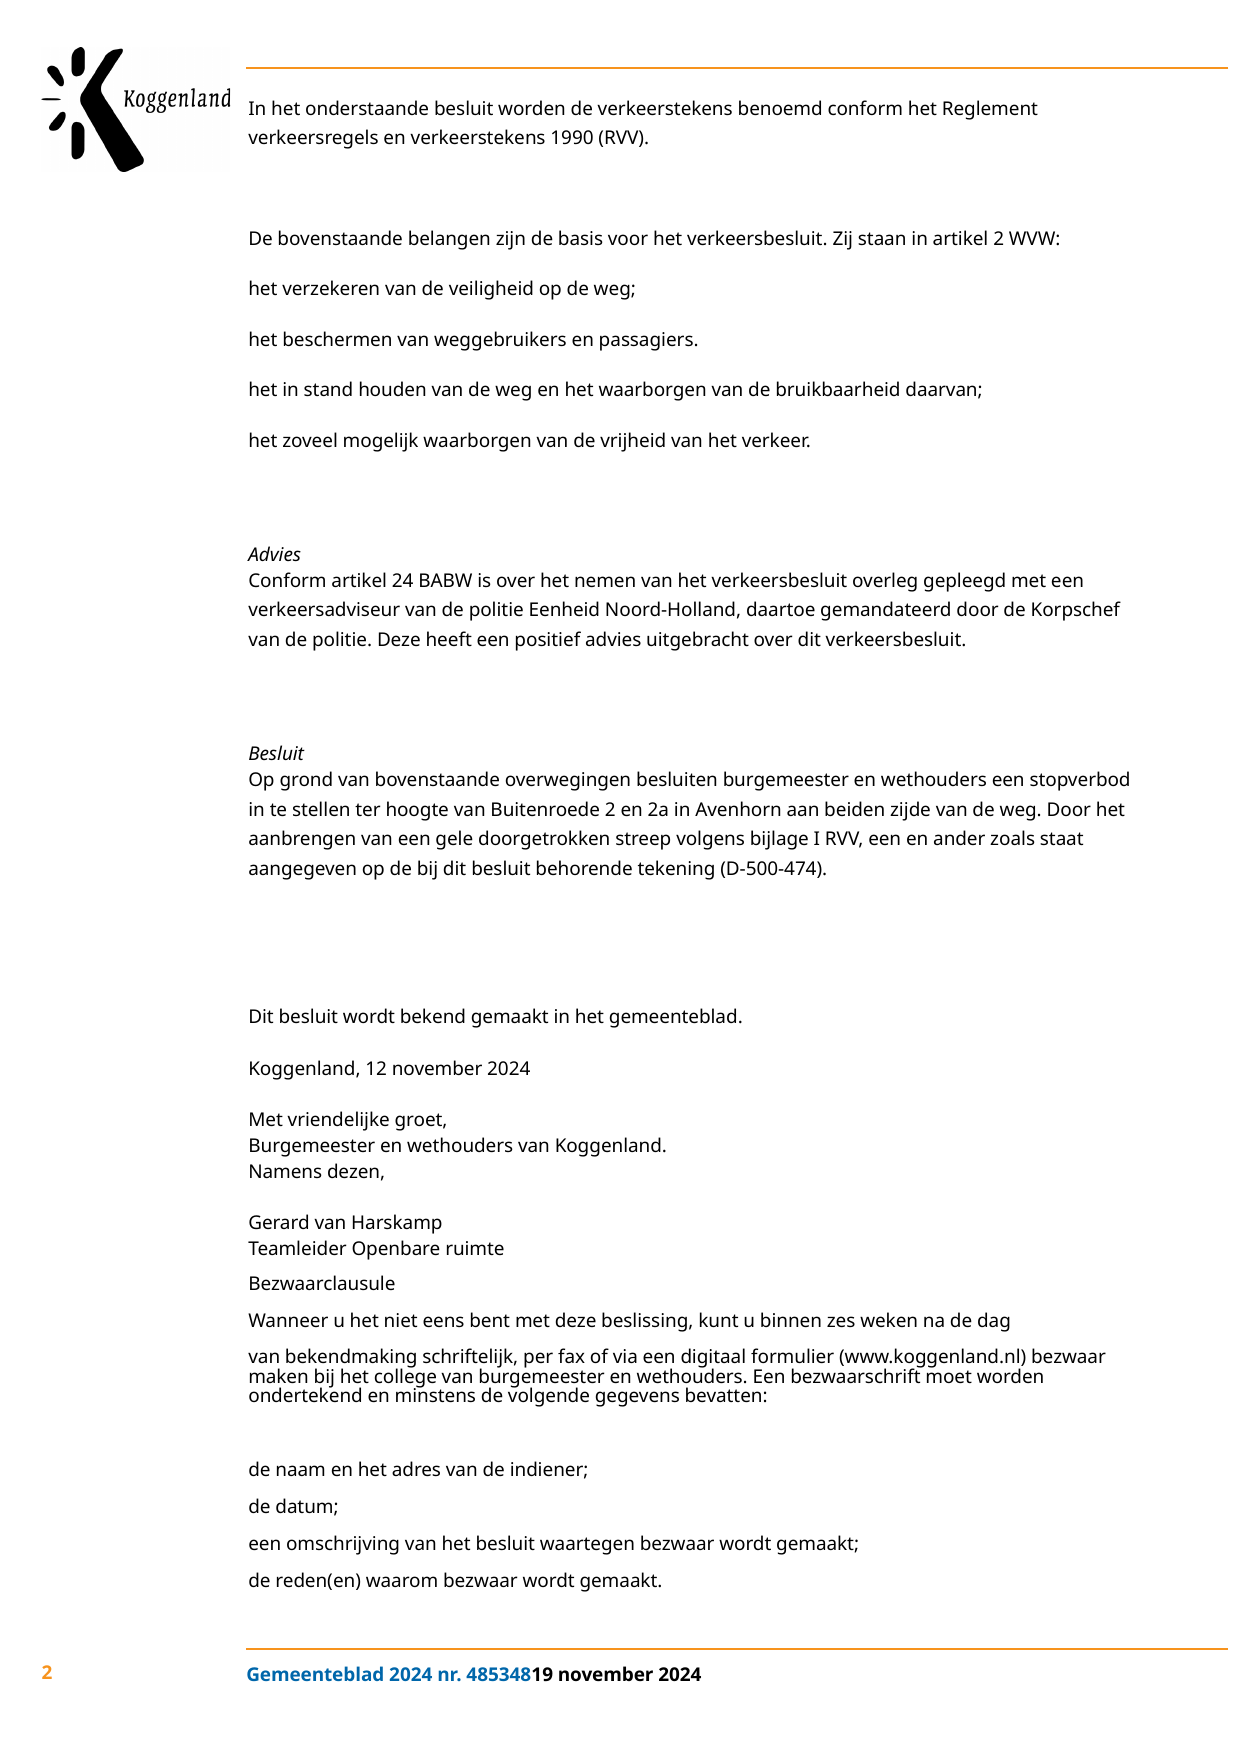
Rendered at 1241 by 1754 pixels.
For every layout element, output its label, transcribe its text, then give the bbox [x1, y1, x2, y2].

text Conform artikel 24 BABW is over het nemen van het verkeersbesluit overleg gepleegd met een verkeersadviseur van de politie Eenheid Noord-Holland, daartoe gemandateerd door de Korpschef van de politie. Deze heeft een positief advies uitgebracht over dit verkeersbesluit. [248, 567, 1152, 652]
text Op grond van bovenstaande overwegingen besluiten burgemeester en wethouders een stopverbod in te stellen ter hoogte van Buitenroede 2 en 2a in Avenhorn aan beiden zijde van de weg. Door het aanbrengen van een gele doorgetrokken streep volgens bijlage I RVV, een en ander zoals staat aangegeven op de bij dit besluit behorende tekening (D-500-474). [248, 766, 1152, 881]
text het zoveel mogelijk waarborgen van de vrijheid van het verkeer. [248, 427, 1152, 453]
text de reden(en) waarom bezwaar wordt gemaakt. [248, 1572, 1152, 1591]
text Burgemeester en wethouders van Koggenland. [248, 1132, 1152, 1158]
text Dit besluit wordt bekend gemaakt in het gemeenteblad. [248, 1004, 1152, 1029]
text De bovenstaande belangen zijn de basis voor het verkeersbesluit. Zij staan in artikel 2 WVW: [248, 225, 1152, 251]
picture [41, 47, 231, 172]
text van bekendmaking schriftelijk, per fax of via een digitaal formulier (www.koggenland.nl) bezwaar maken bij het college van burgemeester en wethouders. Een bezwaarschrift moet worden ondertekend en minstens de volgende gegevens bevatten: [248, 1348, 1152, 1406]
text Teamleider Openbare ruimte [248, 1235, 1152, 1261]
text Advies [248, 541, 1152, 567]
text Wanneer u het niet eens bent met deze beslissing, kunt u binnen zes weken na de dag [248, 1312, 1152, 1331]
text Met vriendelijke groet, [248, 1107, 1152, 1132]
text Gerard van Harskamp [248, 1209, 1152, 1235]
text het in stand houden van de weg en het waarborgen van de bruikbaarheid daarvan; [248, 376, 1152, 402]
text het beschermen van weggebruikers en passagiers. [248, 326, 1152, 352]
text de datum; [248, 1498, 1152, 1517]
text Bezwaarclausule [248, 1274, 1152, 1294]
text Koggenland, 12 november 2024 [248, 1055, 1152, 1081]
text Besluit [248, 741, 1152, 766]
text een omschrijving van het besluit waartegen bezwaar wordt gemaakt; [248, 1535, 1152, 1554]
text de naam en het adres van de indiener; [248, 1461, 1152, 1480]
text In het onderstaande besluit worden de verkeerstekens benoemd conform het Reglement verkeersregels en verkeerstekens 1990 (RVV). [248, 95, 1152, 150]
text Namens dezen, [248, 1158, 1152, 1184]
text het verzekeren van de veiligheid op de weg; [248, 276, 1152, 301]
